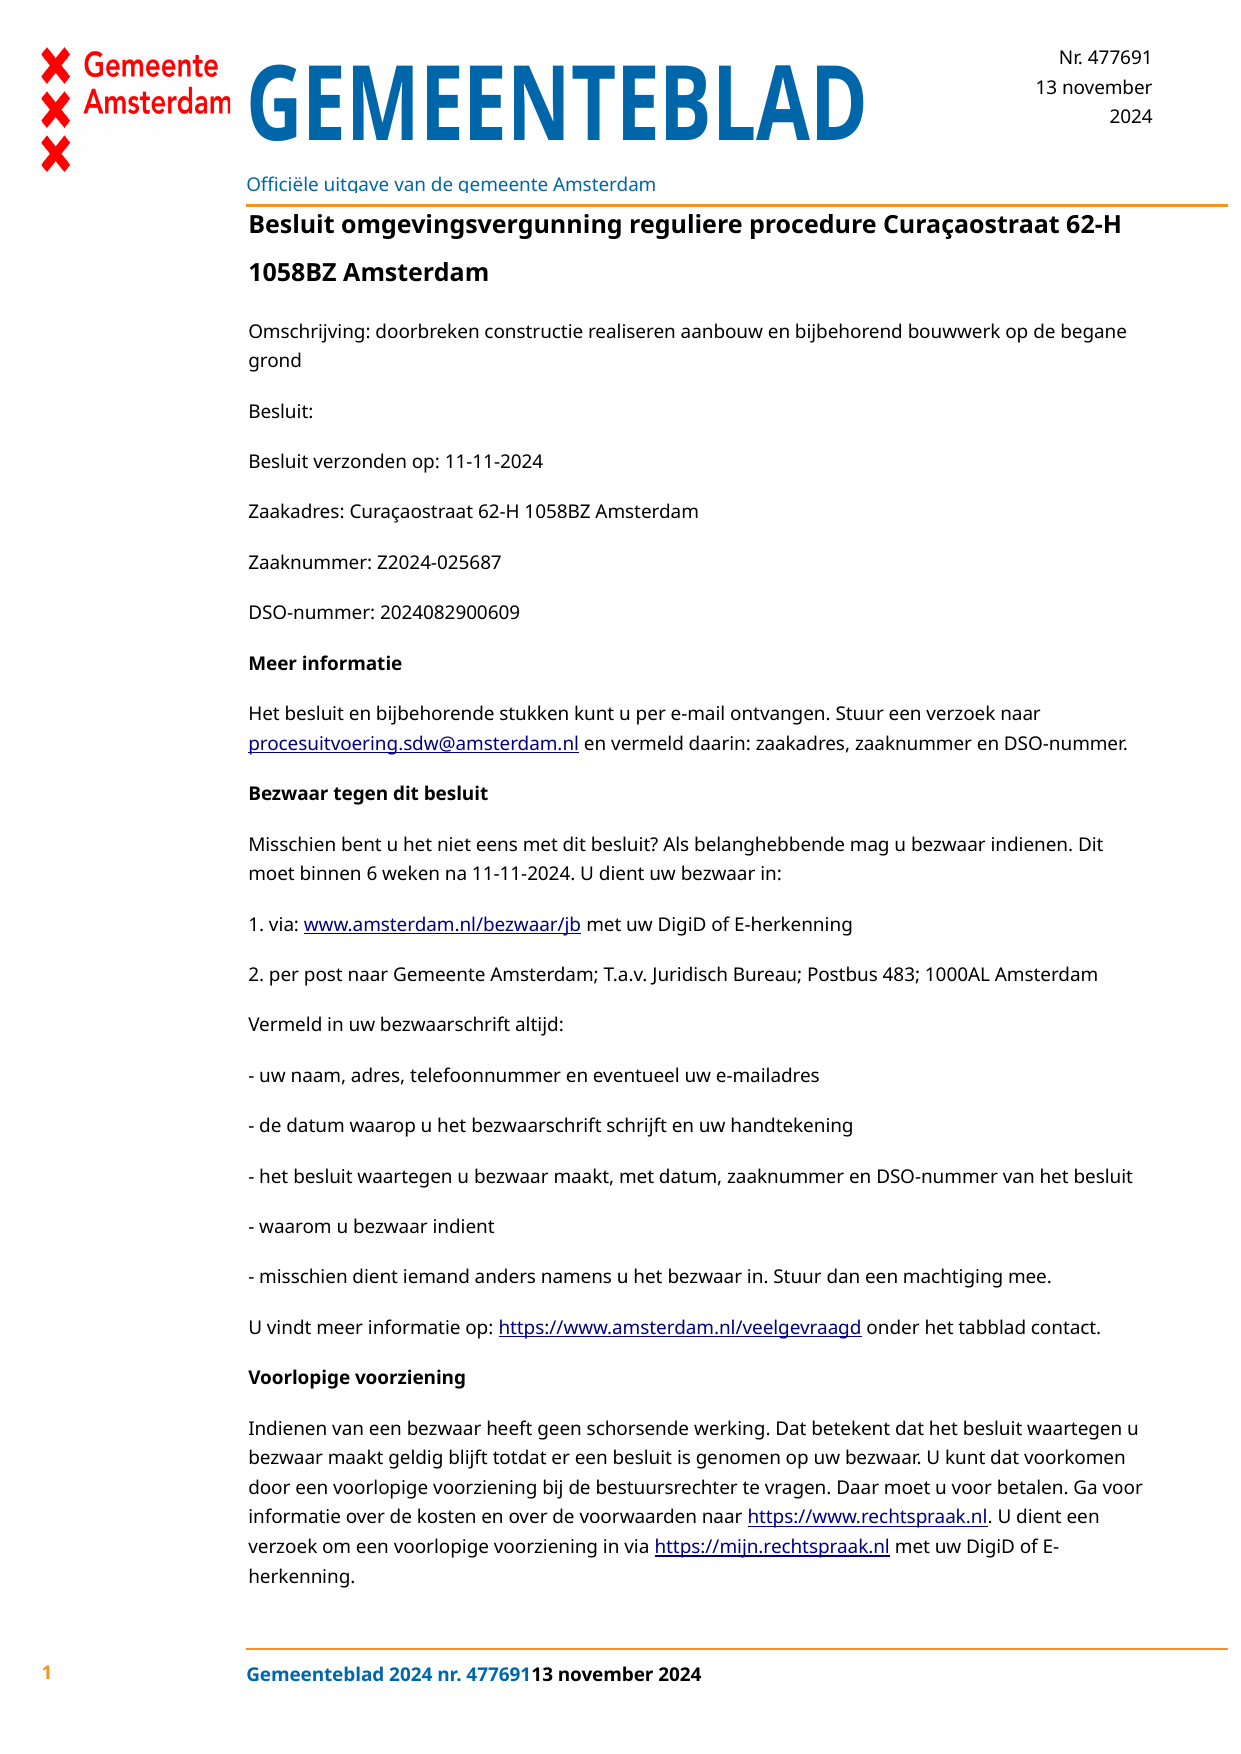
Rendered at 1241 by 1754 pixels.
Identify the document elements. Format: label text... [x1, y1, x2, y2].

text Het besluit en bijbehorende stukken kunt u per e-mail ontvangen. Stuur een verzoek naar procesuitvoering.sdw@amsterdam.nl en vermeld daarin: zaakadres, zaaknummer en DSO-nummer. [248, 700, 1152, 756]
text U vindt meer informatie op: https://www.amsterdam.nl/veelgevraagd onder het tabblad contact. [248, 1314, 1152, 1340]
text - het besluit waartegen u bezwaar maakt, met datum, zaaknummer en DSO-nummer van het besluit [248, 1163, 1152, 1189]
text Zaakadres: Curaçaostraat 62-H 1058BZ Amsterdam [248, 499, 1152, 524]
text Zaaknummer: Z2024-025687 [248, 549, 1152, 575]
text Voorlopige voorziening [248, 1364, 1152, 1390]
text Vermeld in uw bezwaarschrift altijd: [248, 1012, 1152, 1037]
text - waarom u bezwaar indient [248, 1213, 1152, 1239]
text Besluit: [248, 398, 1152, 424]
text Besluit omgevingsvergunning reguliere procedure Curaçaostraat 62-H 1058BZ Amsterdam [248, 207, 1152, 288]
text - uw naam, adres, telefoonnummer en eventueel uw e-mailadres [248, 1062, 1152, 1088]
text Misschien bent u het niet eens met dit besluit? Als belanghebbende mag u bezwaar indienen. Dit moet binnen 6 weken na 11-11-2024. U dient uw bezwaar in: [248, 831, 1152, 886]
text - misschien dient iemand anders namens u het bezwaar in. Stuur dan een machtiging mee. [248, 1264, 1152, 1289]
text 1. via: www.amsterdam.nl/bezwaar/jb met uw DigiD of E-herkenning [248, 911, 1152, 937]
text Indienen van een bezwaar heeft geen schorsende werking. Dat betekent dat het besluit waartegen u bezwaar maakt geldig blijft totdat er een besluit is genomen op uw bezwaar. U kunt dat voorkomen door een voorlopige voorziening bij de bestuursrechter te vragen. Daar moet u voor betalen. Ga voor informatie over de kosten en over de voorwaarden naar https://www.rechtspraak.nl. U dient een verzoek om een voorlopige voorziening in via https://mijn.rechtspraak.nl met uw DigiD of E-herkenning. [248, 1415, 1152, 1589]
text - de datum waarop u het bezwaarschrift schrijft en uw handtekening [248, 1112, 1152, 1138]
text Omschrijving: doorbreken constructie realiseren aanbouw en bijbehorend bouwwerk op de begane grond [248, 318, 1152, 373]
text Bezwaar tegen dit besluit [248, 780, 1152, 806]
text DSO-nummer: 2024082900609 [248, 599, 1152, 625]
text Meer informatie [248, 650, 1152, 676]
picture [41, 47, 231, 172]
text 2. per post naar Gemeente Amsterdam; T.a.v. Juridisch Bureau; Postbus 483; 1000AL Amsterdam [248, 961, 1152, 987]
text Besluit verzonden op: 11-11-2024 [248, 448, 1152, 474]
